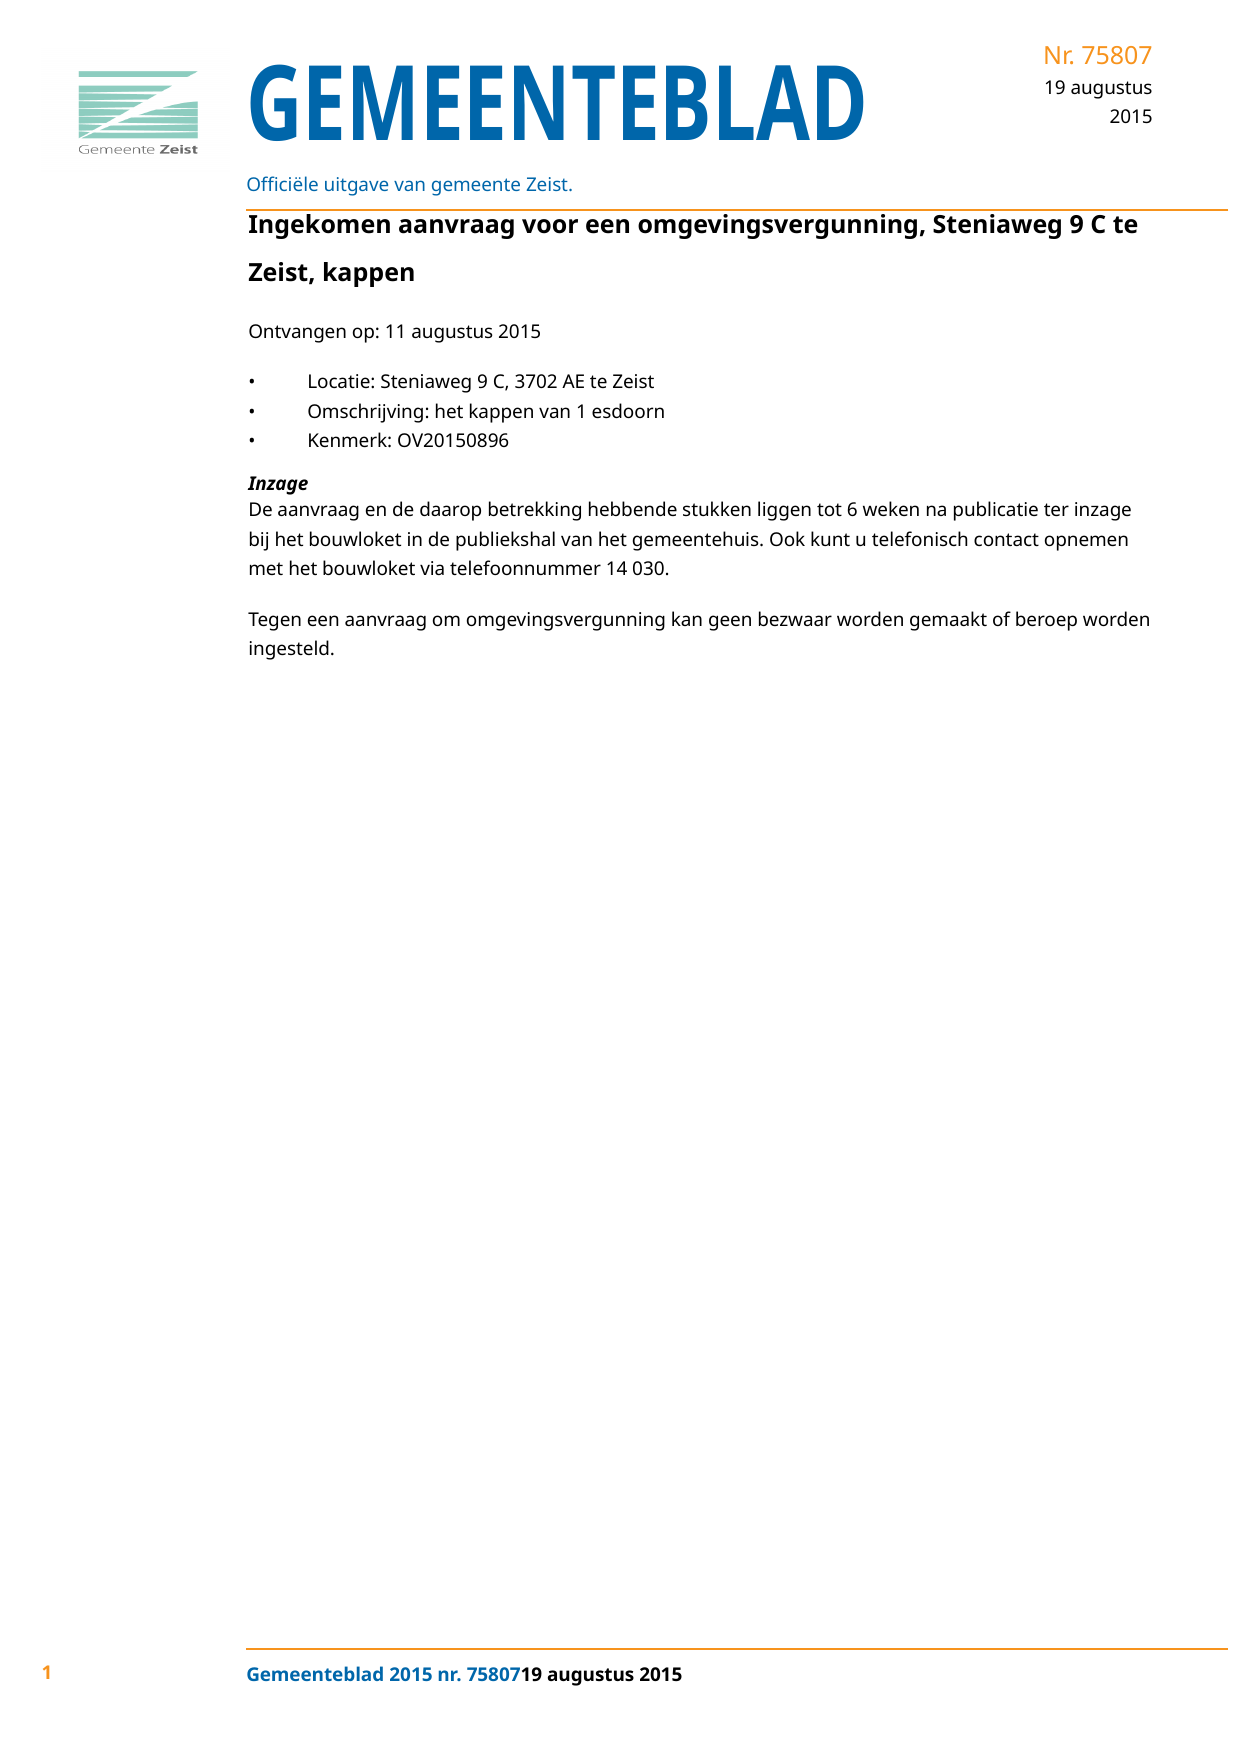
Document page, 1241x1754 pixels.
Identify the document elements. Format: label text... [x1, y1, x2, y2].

list Omschrijving: het kappen van 1 esdoorn [248, 398, 1152, 424]
text Ingekomen aanvraag voor een omgevingsvergunning, Steniaweg 9 C te Zeist, kappen [248, 211, 1152, 288]
list Locatie: Steniaweg 9 C, 3702 AE te Zeist [248, 368, 1152, 394]
text De aanvraag en de daarop betrekking hebbende stukken liggen tot 6 weken na publicatie ter inzage bij het bouwloket in de publiekshal van het gemeentehuis. Ook kunt u telefonisch contact opnemen met het bouwloket via telefoonnummer 14 030. [248, 496, 1152, 581]
text Ontvangen op: 11 augustus 2015 [248, 318, 1152, 344]
list Kenmerk: OV20150896 [248, 427, 1152, 453]
picture [41, 47, 231, 172]
text Inzage [248, 471, 1152, 496]
text Tegen een aanvraag om omgevingsvergunning kan geen bezwaar worden gemaakt of beroep worden ingesteld. [248, 606, 1152, 661]
